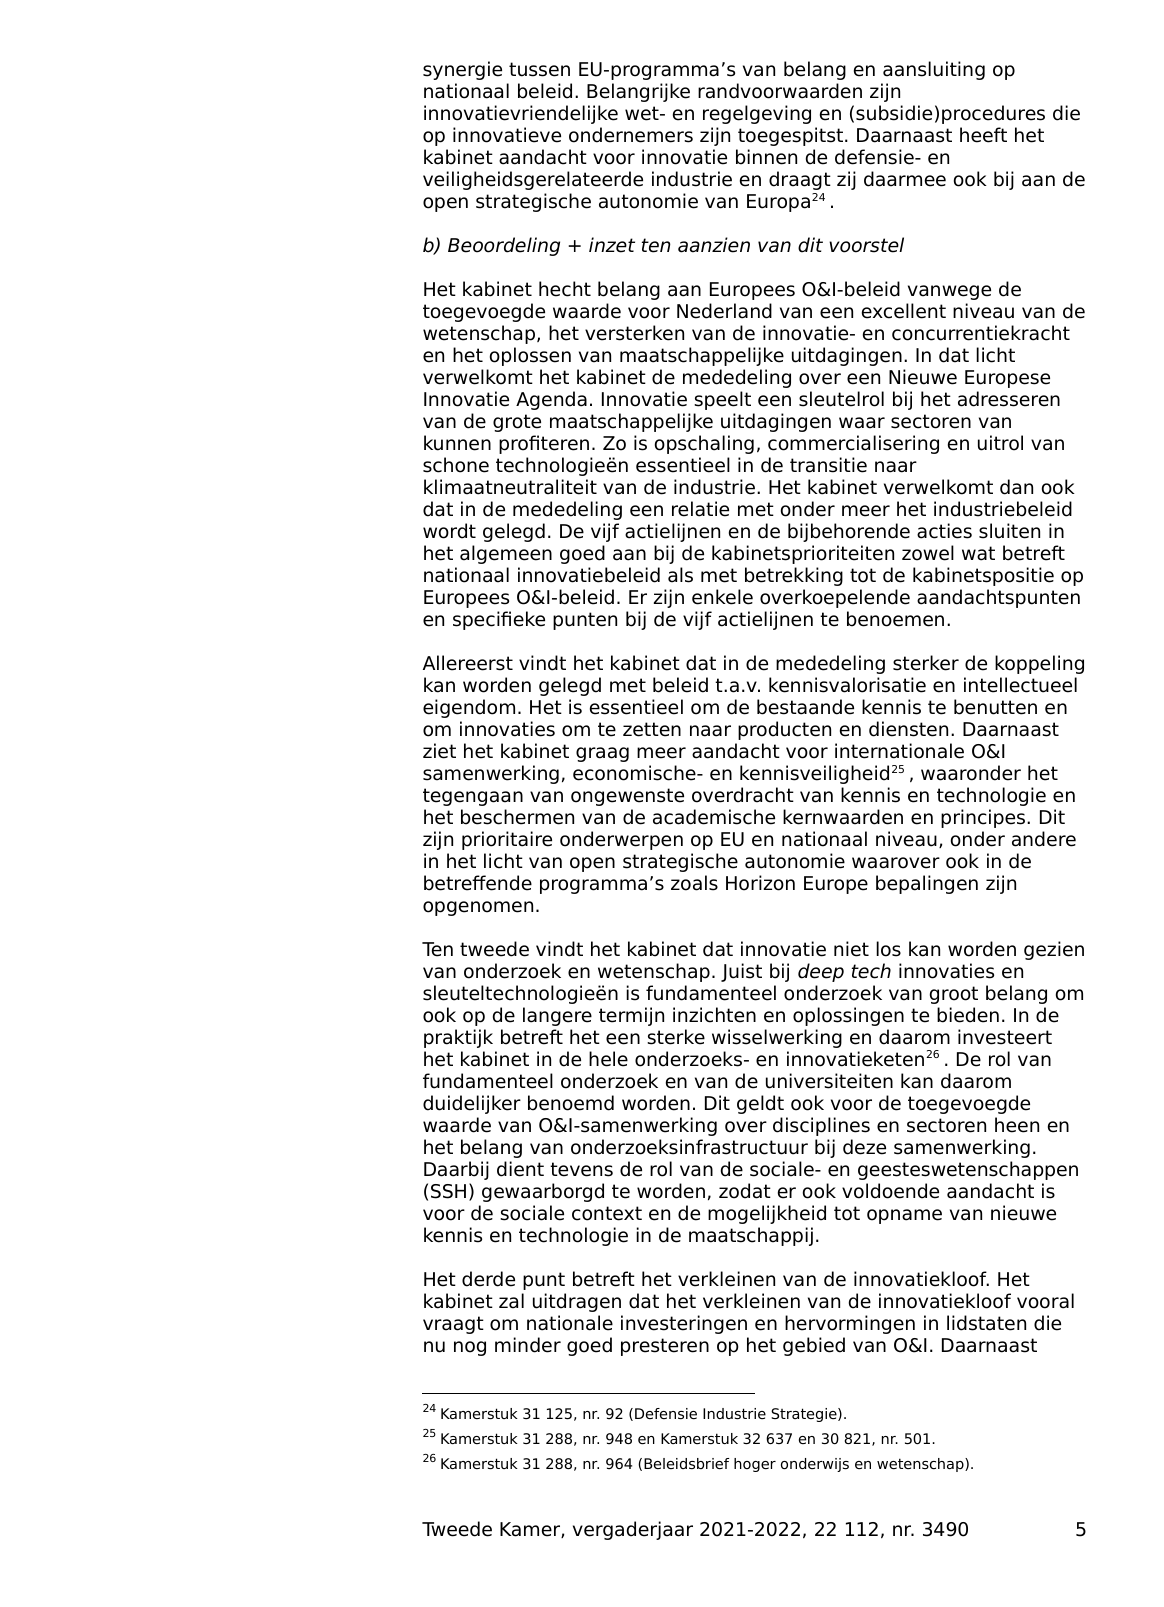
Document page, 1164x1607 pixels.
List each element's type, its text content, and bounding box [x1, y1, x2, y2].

text Kamerstuk 31 125, nr. 92 (Defensie Industrie Strategie). [422, 1402, 1087, 1424]
text Allereerst vindt het kabinet dat in de mededeling sterker de koppeling kan worden gelegd met beleid t.a.v. kennisvalorisatie en intellectueel eigendom. Het is essentieel om de bestaande kennis te benutten en om innovaties om te zetten naar producten en diensten. Daarnaast ziet het kabinet graag meer aandacht voor internationale O&I samenwerking, economische- en kennisveiligheid, waaronder het tegengaan van ongewenste overdracht van kennis en technologie en het beschermen van de academische kernwaarden en principes. Dit zijn prioritaire onderwerpen op EU en nationaal niveau, onder andere in het licht van open strategische autonomie waarover ook in de betreffende programma’s zoals Horizon Europe bepalingen zijn opgenomen. [422, 653, 1087, 917]
text Kamerstuk 31 288, nr. 948 en Kamerstuk 32 637 en 30 821, nr. 501. [422, 1427, 1087, 1449]
subtitle b) Beoordeling + inzet ten aanzien van dit voorstel [422, 235, 1087, 257]
text Ten tweede vindt het kabinet dat innovatie niet los kan worden gezien van onderzoek en wetenschap. Juist bij deep tech innovaties en sleuteltechnologieën is fundamenteel onderzoek van groot belang om ook op de langere termijn inzichten en oplossingen te bieden. In de praktijk betreft het een sterke wisselwerking en daarom investeert het kabinet in de hele onderzoeks- en innovatieketen. De rol van fundamenteel onderzoek en van de universiteiten kan daarom duidelijker benoemd worden. Dit geldt ook voor de toegevoegde waarde van O&I-samenwerking over disciplines en sectoren heen en het belang van onderzoeksinfrastructuur bij deze samenwerking. Daarbij dient tevens de rol van de sociale- en geesteswetenschappen (SSH) gewaarborgd te worden, zodat er ook voldoende aandacht is voor de sociale context en de mogelijkheid tot opname van nieuwe kennis en technologie in de maatschappij. [422, 939, 1087, 1247]
text Het derde punt betreft het verkleinen van de innovatiekloof. Het kabinet zal uitdragen dat het verkleinen van de innovatiekloof vooral vraagt om nationale investeringen en hervormingen in lidstaten die nu nog minder goed presteren op het gebied van O&I. Daarnaast [422, 1269, 1087, 1357]
text synergie tussen EU-programma’s van belang en aansluiting op nationaal beleid. Belangrijke randvoorwaarden zijn innovatievriendelijke wet- en regelgeving en (subsidie)procedures die op innovatieve ondernemers zijn toegespitst. Daarnaast heeft het kabinet aandacht voor innovatie binnen de defensie- en veiligheidsgerelateerde industrie en draagt zij daarmee ook bij aan de open strategische autonomie van Europa. [422, 59, 1087, 213]
text Kamerstuk 31 288, nr. 964 (Beleidsbrief hoger onderwijs en wetenschap). [422, 1452, 1087, 1474]
text Het kabinet hecht belang aan Europees O&I-beleid vanwege de toegevoegde waarde voor Nederland van een excellent niveau van de wetenschap, het versterken van de innovatie- en concurrentiekracht en het oplossen van maatschappelijke uitdagingen. In dat licht verwelkomt het kabinet de mededeling over een Nieuwe Europese Innovatie Agenda. Innovatie speelt een sleutelrol bij het adresseren van de grote maatschappelijke uitdagingen waar sectoren van kunnen profiteren. Zo is opschaling, commercialisering en uitrol van schone technologieën essentieel in de transitie naar klimaatneutraliteit van de industrie. Het kabinet verwelkomt dan ook dat in de mededeling een relatie met onder meer het industriebeleid wordt gelegd. De vijf actielijnen en de bijbehorende acties sluiten in het algemeen goed aan bij de kabinetsprioriteiten zowel wat betreft nationaal innovatiebeleid als met betrekking tot de kabinetspositie op Europees O&I-beleid. Er zijn enkele overkoepelende aandachtspunten en specifieke punten bij de vijf actielijnen te benoemen. [422, 279, 1087, 631]
